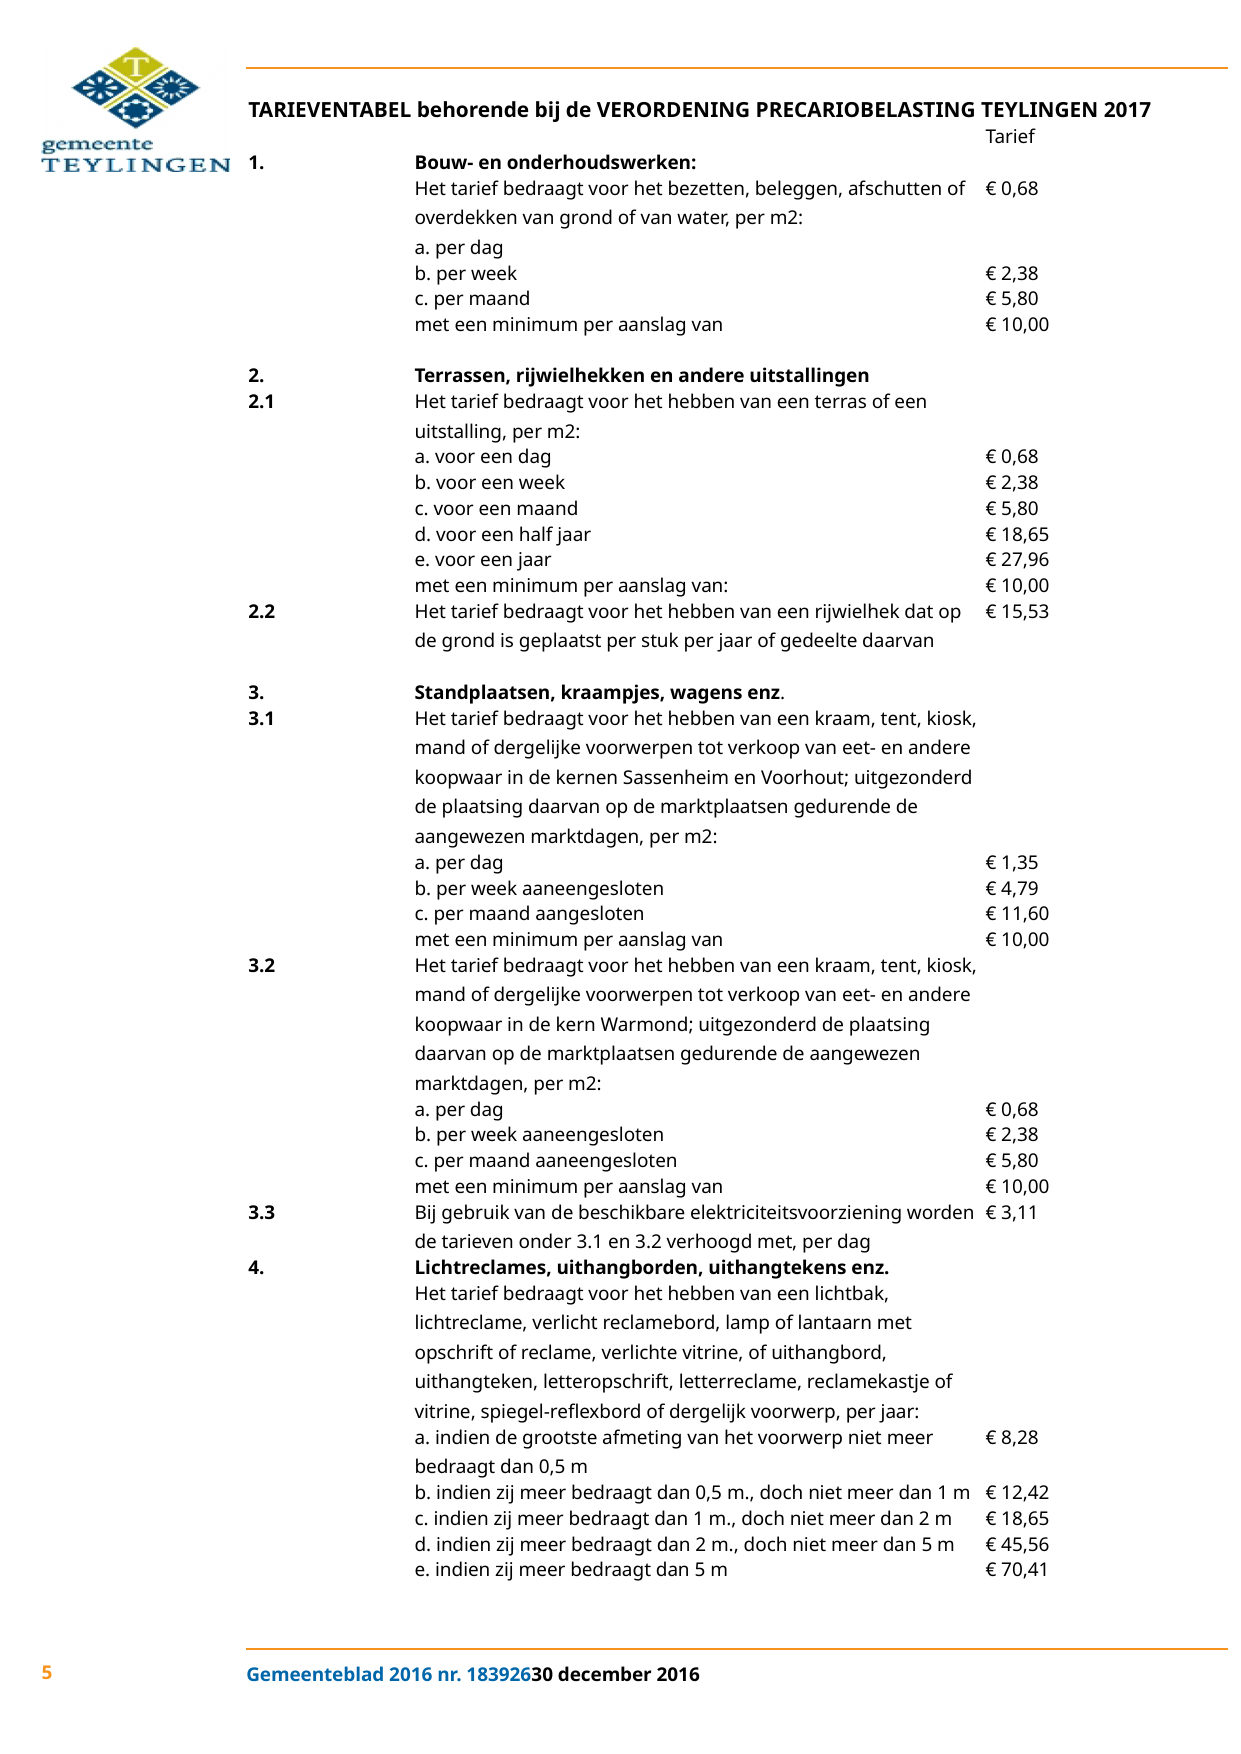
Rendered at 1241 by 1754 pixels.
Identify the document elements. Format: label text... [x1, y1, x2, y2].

table_cell [248, 849, 414, 875]
table_cell a. voor een dag [414, 444, 985, 469]
table_cell € 2,38 [985, 1122, 1152, 1147]
table_cell e. indien zij meer bedraagt dan 5 m [414, 1556, 985, 1582]
table_cell [985, 705, 1152, 849]
table_cell 3.1 [248, 705, 414, 849]
table_cell [985, 952, 1152, 1096]
table_cell € 4,79 [985, 875, 1152, 900]
table_cell Het tarief bedraagt voor het hebben van een kraam, tent, kiosk, mand of dergelijke voorwerpen tot verkoop van eet- en andere koopwaar in de kernen Sassenheim en Voorhout; uitgezonderd de plaatsing daarvan op de marktplaatsen gedurende de aangewezen marktdagen, per m2: [414, 705, 985, 849]
table_cell € 15,53 [985, 598, 1152, 653]
table_cell [248, 175, 414, 260]
table_cell 2.2 [248, 598, 414, 653]
table_cell 2. [248, 363, 414, 388]
table_cell [985, 337, 1152, 363]
table_cell a. per dag [414, 849, 985, 875]
text TARIEVENTABEL behorende bij de VERORDENING PRECARIOBELASTING TEYLINGEN 2017 [248, 95, 1152, 123]
table_cell Het tarief bedraagt voor het hebben van een rijwielhek dat op de grond is geplaatst per stuk per jaar of gedeelte daarvan [414, 598, 985, 653]
table_cell Terrassen, rijwielhekken en andere uitstallingen [414, 363, 985, 388]
table_cell € 11,60 [985, 900, 1152, 926]
table_cell [985, 1280, 1152, 1424]
table_cell [248, 900, 414, 926]
table_cell 2.1 [248, 389, 414, 444]
table_cell c. voor een maand [414, 495, 985, 521]
table_cell c. per maand aaneengesloten [414, 1148, 985, 1173]
table_cell [248, 875, 414, 900]
table_cell [248, 1280, 414, 1424]
table_cell [414, 1582, 985, 1608]
table_cell [248, 654, 414, 679]
table_cell € 10,00 [985, 1173, 1152, 1199]
table_cell € 18,65 [985, 521, 1152, 547]
table_cell a. indien de grootste afmeting van het voorwerp niet meer bedraagt dan 0,5 m [414, 1424, 985, 1479]
table_cell € 27,96 [985, 547, 1152, 572]
table_cell met een minimum per aanslag van: [414, 573, 985, 598]
table_cell Lichtreclames, uithangborden, uithangtekens enz. [414, 1254, 985, 1280]
table_cell [248, 1148, 414, 1173]
table_cell [248, 1096, 414, 1122]
table_cell € 0,68 [985, 175, 1152, 260]
table_header [414, 124, 985, 149]
table_cell b. per week [414, 260, 985, 286]
table_cell [248, 444, 414, 469]
table_cell [985, 1254, 1152, 1280]
table_cell [248, 470, 414, 495]
table_cell € 10,00 [985, 311, 1152, 337]
table_cell Het tarief bedraagt voor het hebben van een kraam, tent, kiosk, mand of dergelijke voorwerpen tot verkoop van eet- en andere koopwaar in de kern Warmond; uitgezonderd de plaatsing daarvan op de marktplaatsen gedurende de aangewezen marktdagen, per m2: [414, 952, 985, 1096]
table_cell [248, 1531, 414, 1556]
table_cell [985, 679, 1152, 705]
table_cell [248, 1173, 414, 1199]
table_cell 3. [248, 679, 414, 705]
table_cell [248, 495, 414, 521]
table_cell e. voor een jaar [414, 547, 985, 572]
table_cell [248, 1582, 414, 1608]
table_cell € 2,38 [985, 260, 1152, 286]
table_cell € 8,28 [985, 1424, 1152, 1479]
table_cell [248, 1505, 414, 1531]
table_cell c. per maand aangesloten [414, 900, 985, 926]
table_cell Bouw- en onderhoudswerken: [414, 149, 985, 175]
table_cell [248, 573, 414, 598]
table_cell [248, 1122, 414, 1147]
table_cell [248, 286, 414, 311]
table_cell d. voor een half jaar [414, 521, 985, 547]
table_cell [248, 337, 414, 363]
table_cell Standplaatsen, kraampjes, wagens enz. [414, 679, 985, 705]
table_cell b. per week aaneengesloten [414, 1122, 985, 1147]
table_cell a. per dag [414, 1096, 985, 1122]
table_cell [248, 1479, 414, 1505]
table_cell c. indien zij meer bedraagt dan 1 m., doch niet meer dan 2 m [414, 1505, 985, 1531]
table_cell [248, 1424, 414, 1479]
table_cell [248, 547, 414, 572]
table_cell 4. [248, 1254, 414, 1280]
table_cell met een minimum per aanslag van [414, 311, 985, 337]
table_cell € 10,00 [985, 573, 1152, 598]
table_cell [985, 363, 1152, 388]
table_cell € 0,68 [985, 444, 1152, 469]
table_cell € 18,65 [985, 1505, 1152, 1531]
table_cell d. indien zij meer bedraagt dan 2 m., doch niet meer dan 5 m [414, 1531, 985, 1556]
table_cell € 10,00 [985, 926, 1152, 952]
table_cell c. per maand [414, 286, 985, 311]
picture [41, 47, 231, 172]
table_cell [248, 1556, 414, 1582]
table_cell b. indien zij meer bedraagt dan 0,5 m., doch niet meer dan 1 m [414, 1479, 985, 1505]
table_cell € 1,35 [985, 849, 1152, 875]
table_cell € 5,80 [985, 1148, 1152, 1173]
table_cell met een minimum per aanslag van [414, 1173, 985, 1199]
table_cell 1. [248, 149, 414, 175]
table_cell € 70,41 [985, 1556, 1152, 1582]
table_cell [414, 654, 985, 679]
table_header [248, 124, 414, 149]
table_cell Het tarief bedraagt voor het hebben van een lichtbak, lichtreclame, verlicht reclamebord, lamp of lantaarn met opschrift of reclame, verlichte vitrine, of uithangbord, uithangteken, letteropschrift, letterreclame, reclamekastje of vitrine, spiegel-reflexbord of dergelijk voorwerp, per jaar: [414, 1280, 985, 1424]
table_cell € 45,56 [985, 1531, 1152, 1556]
table_cell [248, 260, 414, 286]
table_cell [985, 654, 1152, 679]
table_cell [248, 521, 414, 547]
table_cell Het tarief bedraagt voor het hebben van een terras of een uitstalling, per m2: [414, 389, 985, 444]
table_cell [248, 311, 414, 337]
table_cell € 2,38 [985, 470, 1152, 495]
table_cell € 5,80 [985, 286, 1152, 311]
table_cell [248, 926, 414, 952]
table_header Tarief [985, 124, 1152, 149]
table_cell 3.2 [248, 952, 414, 1096]
table_cell € 3,11 [985, 1199, 1152, 1254]
table_cell 3.3 [248, 1199, 414, 1254]
table_cell [414, 337, 985, 363]
table_cell [985, 1582, 1152, 1608]
table_cell Het tarief bedraagt voor het bezetten, beleggen, afschutten of overdekken van grond of van water, per m2: a. per dag [414, 175, 985, 260]
table_cell met een minimum per aanslag van [414, 926, 985, 952]
table_cell b. voor een week [414, 470, 985, 495]
table_cell € 12,42 [985, 1479, 1152, 1505]
table_cell [985, 149, 1152, 175]
table_cell b. per week aaneengesloten [414, 875, 985, 900]
table_cell Bij gebruik van de beschikbare elektriciteitsvoorziening worden de tarieven onder 3.1 en 3.2 verhoogd met, per dag [414, 1199, 985, 1254]
table_cell € 0,68 [985, 1096, 1152, 1122]
table_cell [985, 389, 1152, 444]
table_cell € 5,80 [985, 495, 1152, 521]
